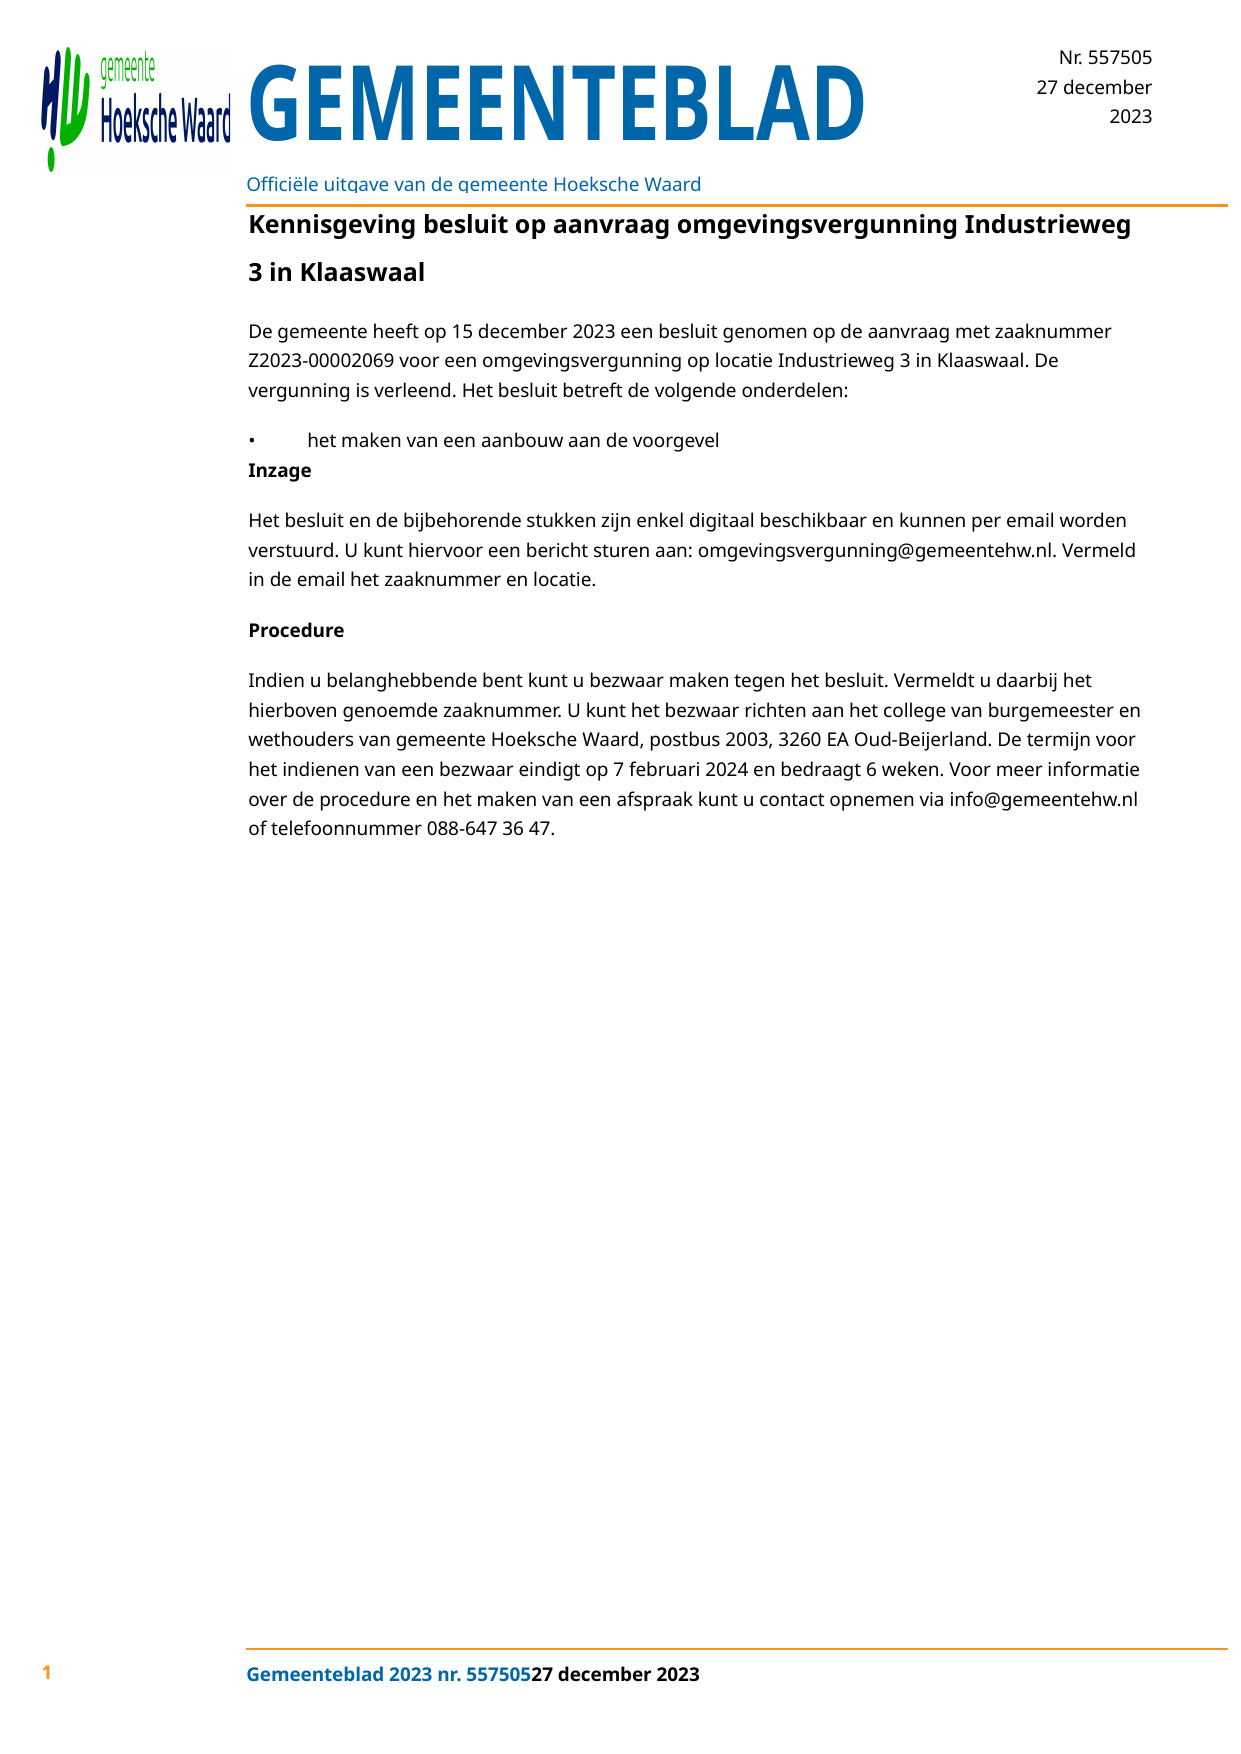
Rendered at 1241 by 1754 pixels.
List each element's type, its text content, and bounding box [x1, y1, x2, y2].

text Indien u belanghebbende bent kunt u bezwaar maken tegen het besluit. Vermeldt u daarbij het hierboven genoemde zaaknummer. U kunt het bezwaar richten aan het college van burgemeester en wethouders van gemeente Hoeksche Waard, postbus 2003, 3260 EA Oud-Beijerland. De termijn voor het indienen van een bezwaar eindigt op 7 februari 2024 en bedraagt 6 weken. Voor meer informatie over de procedure en het maken van een afspraak kunt u contact opnemen via info@gemeentehw.nl of telefoonnummer 088-647 36 47. [248, 667, 1152, 841]
text De gemeente heeft op 15 december 2023 een besluit genomen op de aanvraag met zaaknummer Z2023-00002069 voor een omgevingsvergunning op locatie Industrieweg 3 in Klaaswaal. De vergunning is verleend. Het besluit betreft de volgende onderdelen: [248, 318, 1152, 403]
text Procedure [248, 617, 1152, 643]
picture [41, 47, 231, 172]
list het maken van een aanbouw aan de voorgevel [248, 427, 1152, 453]
text Inzage [248, 457, 1152, 483]
text Kennisgeving besluit op aanvraag omgevingsvergunning Industrieweg 3 in Klaaswaal [248, 207, 1152, 288]
text Het besluit en de bijbehorende stukken zijn enkel digitaal beschikbaar en kunnen per email worden verstuurd. U kunt hiervoor een bericht sturen aan: omgevingsvergunning@gemeentehw.nl. Vermeld in de email het zaaknummer en locatie. [248, 507, 1152, 592]
